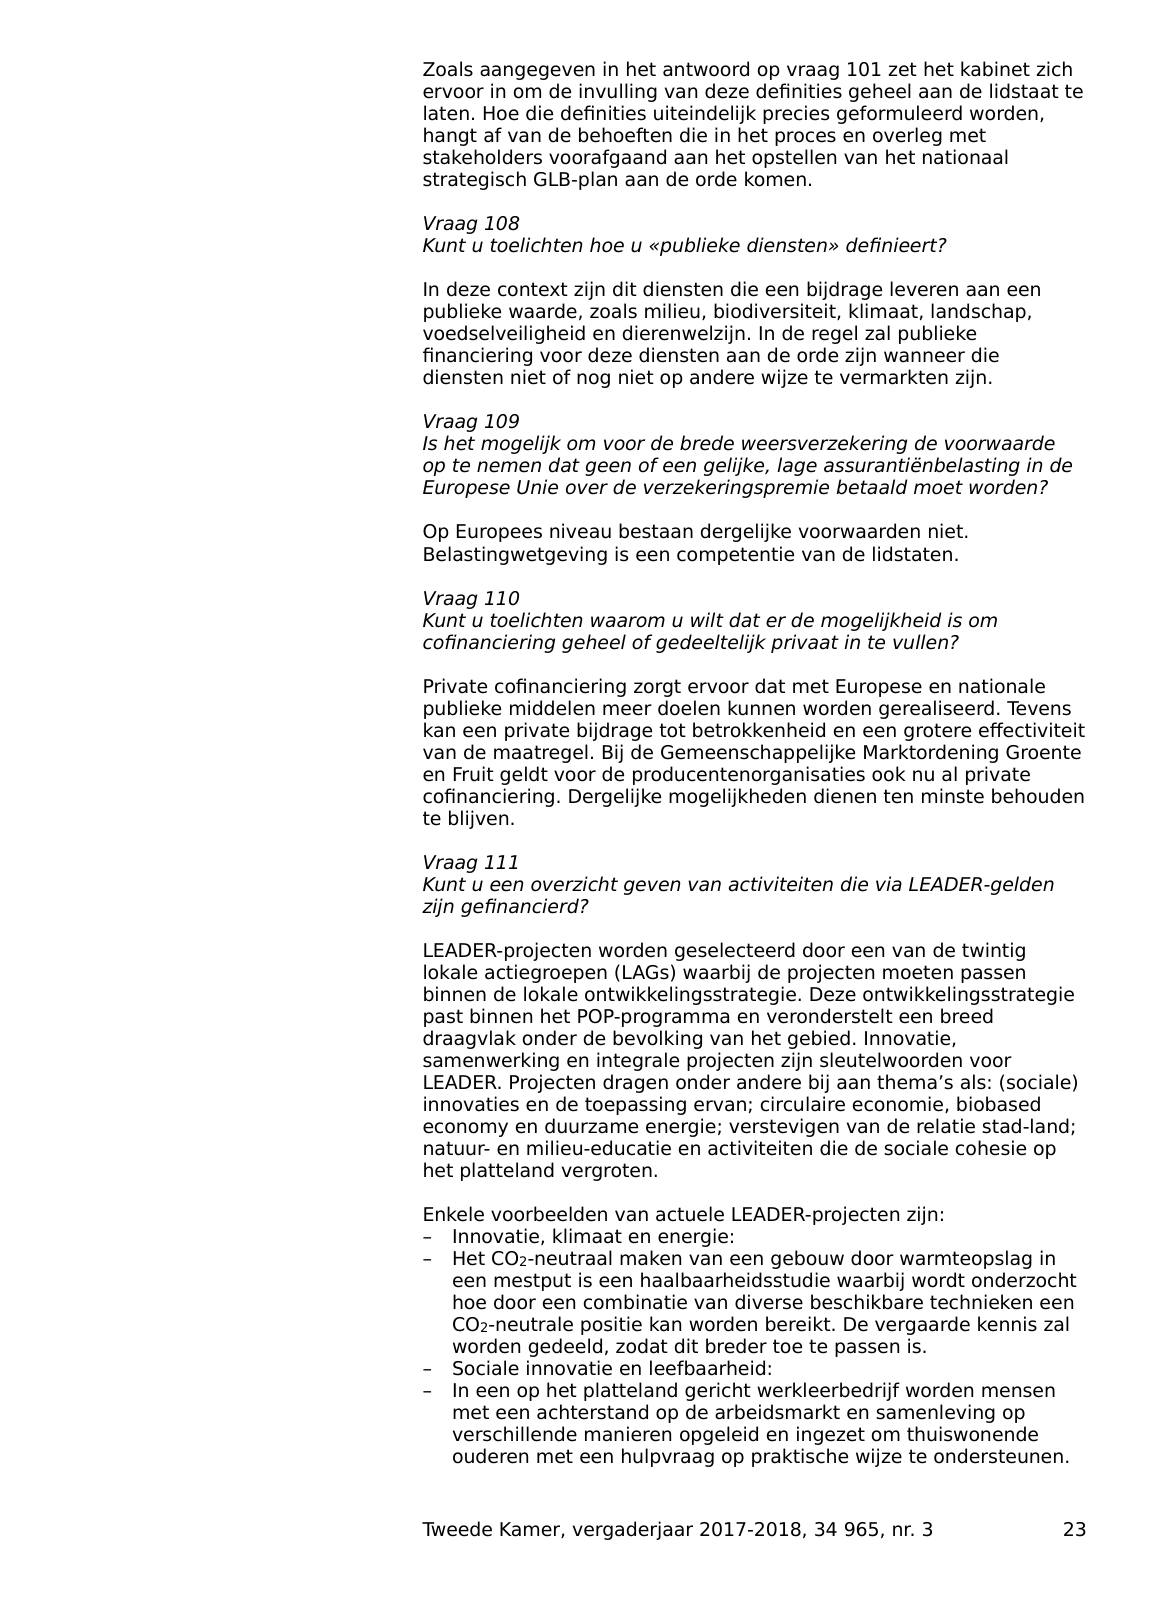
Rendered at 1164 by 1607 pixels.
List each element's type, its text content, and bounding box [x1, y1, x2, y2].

text Vraag 108 [422, 213, 1087, 235]
text – Het CO2-neutraal maken van een gebouw door warmteopslag in een mestput is een haalbaarheidsstudie waarbij wordt onderzocht hoe door een combinatie van diverse beschikbare technieken een CO2-neutrale positie kan worden bereikt. De vergaarde kennis zal worden gedeeld, zodat dit breder toe te passen is. [422, 1248, 1087, 1358]
text Private cofinanciering zorgt ervoor dat met Europese en nationale publieke middelen meer doelen kunnen worden gerealiseerd. Tevens kan een private bijdrage tot betrokkenheid en een grotere effectiviteit van de maatregel. Bij de Gemeenschappelijke Marktordening Groente en Fruit geldt voor de producentenorganisaties ook nu al private cofinanciering. Dergelijke mogelijkheden dienen ten minste behouden te blijven. [422, 676, 1087, 829]
text Zoals aangegeven in het antwoord op vraag 101 zet het kabinet zich ervoor in om de invulling van deze definities geheel aan de lidstaat te laten. Hoe die definities uiteindelijk precies geformuleerd worden, hangt af van de behoeften die in het proces en overleg met stakeholders voorafgaand aan het opstellen van het nationaal strategisch GLB-plan aan de orde komen. [422, 59, 1087, 191]
text Vraag 110 [422, 588, 1087, 609]
text Kunt u een overzicht geven van activiteiten die via LEADER-gelden zijn gefinancierd? [422, 874, 1087, 918]
text – Sociale innovatie en leefbaarheid: [422, 1358, 1087, 1380]
text Is het mogelijk om voor de brede weersverzekering de voorwaarde op te nemen dat geen of een gelijke, lage assurantiënbelasting in de Europese Unie over de verzekeringspremie betaald moet worden? [422, 433, 1087, 499]
text Vraag 111 [422, 852, 1087, 874]
text Vraag 109 [422, 411, 1087, 433]
text Kunt u toelichten waarom u wilt dat er de mogelijkheid is om cofinanciering geheel of gedeeltelijk privaat in te vullen? [422, 609, 1087, 653]
text LEADER-projecten worden geselecteerd door een van de twintig lokale actiegroepen (LAGs) waarbij de projecten moeten passen binnen de lokale ontwikkelingsstrategie. Deze ontwikkelingsstrategie past binnen het POP-programma en veronderstelt een breed draagvlak onder de bevolking van het gebied. Innovatie, samenwerking en integrale projecten zijn sleutelwoorden voor LEADER. Projecten dragen onder andere bij aan thema’s als: (sociale) innovaties en de toepassing ervan; circulaire economie, biobased economy en duurzame energie; verstevigen van de relatie stad-land; natuur- en milieu-educatie en activiteiten die de sociale cohesie op het platteland vergroten. [422, 940, 1087, 1182]
text – Innovatie, klimaat en energie: [422, 1226, 1087, 1248]
text Enkele voorbeelden van actuele LEADER-projecten zijn: [422, 1204, 1087, 1226]
text – In een op het platteland gericht werkleerbedrijf worden mensen met een achterstand op de arbeidsmarkt en samenleving op verschillende manieren opgeleid en ingezet om thuiswonende ouderen met een hulpvraag op praktische wijze te ondersteunen. [422, 1380, 1087, 1468]
text In deze context zijn dit diensten die een bijdrage leveren aan een publieke waarde, zoals milieu, biodiversiteit, klimaat, landschap, voedselveiligheid en dierenwelzijn. In de regel zal publieke financiering voor deze diensten aan de orde zijn wanneer die diensten niet of nog niet op andere wijze te vermarkten zijn. [422, 279, 1087, 389]
text Op Europees niveau bestaan dergelijke voorwaarden niet. Belastingwetgeving is een competentie van de lidstaten. [422, 521, 1087, 565]
text Kunt u toelichten hoe u «publieke diensten» definieert? [422, 235, 1087, 257]
